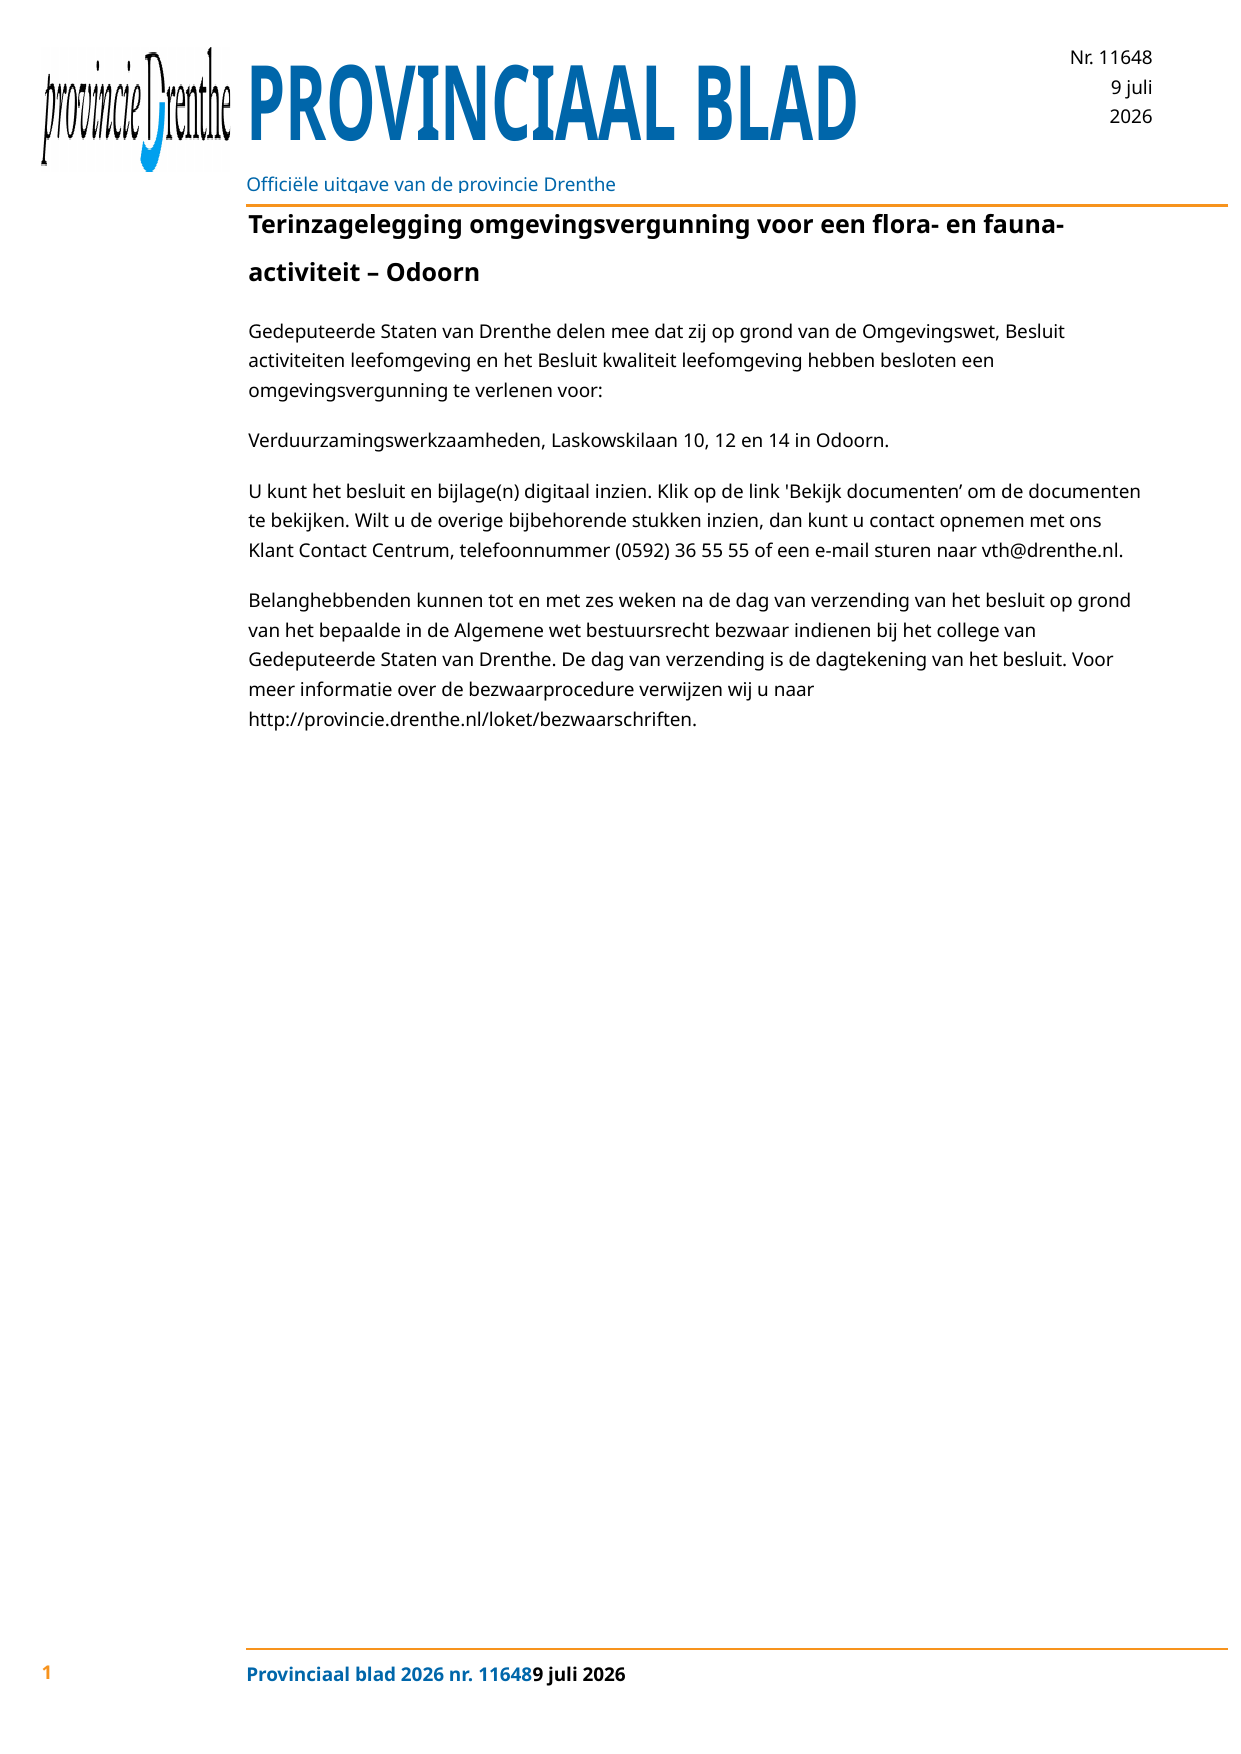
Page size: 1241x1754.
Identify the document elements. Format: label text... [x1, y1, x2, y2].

text U kunt het besluit en bijlage(n) digitaal inzien. Klik op de link 'Bekijk documenten’ om de documenten te bekijken. Wilt u de overige bijbehorende stukken inzien, dan kunt u contact opnemen met ons Klant Contact Centrum, telefoonnummer (0592) 36 55 55 of een e-mail sturen naar vth@drenthe.nl. [248, 478, 1152, 563]
picture [41, 47, 231, 172]
text Belanghebbenden kunnen tot en met zes weken na de dag van verzending van het besluit op grond van het bepaalde in de Algemene wet bestuursrecht bezwaar indienen bij het college van Gedeputeerde Staten van Drenthe. De dag van verzending is de dagtekening van het besluit. Voor meer informatie over de bezwaarprocedure verwijzen wij u naar http://provincie.drenthe.nl/loket/bezwaarschriften. [248, 587, 1152, 732]
text Terinzagelegging omgevingsvergunning voor een flora- en fauna-activiteit – Odoorn [248, 207, 1152, 288]
text Gedeputeerde Staten van Drenthe delen mee dat zij op grond van de Omgevingswet, Besluit activiteiten leefomgeving en het Besluit kwaliteit leefomgeving hebben besloten een omgevingsvergunning te verlenen voor: [248, 318, 1152, 403]
text Verduurzamingswerkzaamheden, Laskowskilaan 10, 12 en 14 in Odoorn. [248, 427, 1152, 453]
